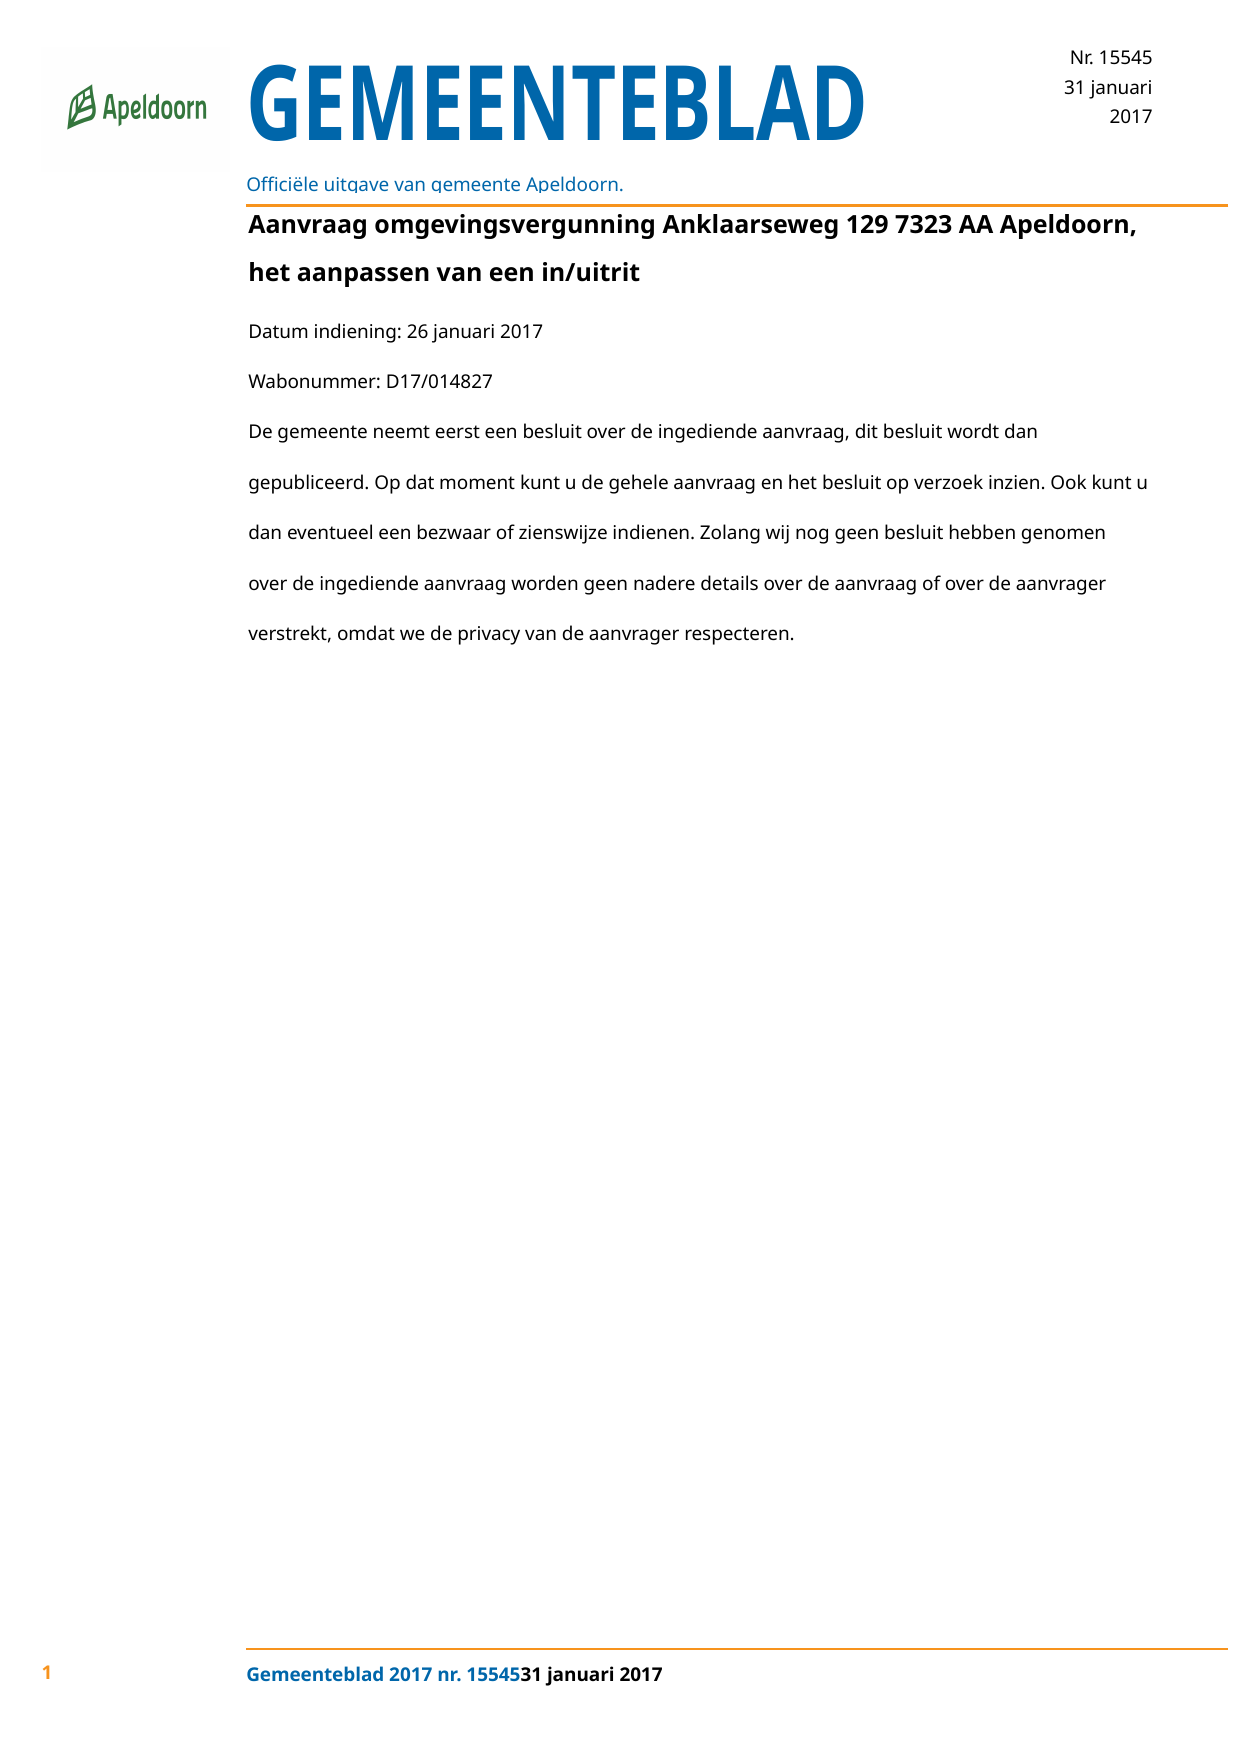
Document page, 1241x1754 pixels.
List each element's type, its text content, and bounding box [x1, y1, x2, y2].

text verstrekt, omdat we de privacy van de aanvrager respecteren. [248, 620, 1152, 646]
text dan eventueel een bezwaar of zienswijze indienen. Zolang wij nog geen besluit hebben genomen [248, 519, 1152, 545]
picture [41, 47, 231, 172]
text Datum indiening: 26 januari 2017 [248, 318, 1152, 344]
text De gemeente neemt eerst een besluit over de ingediende aanvraag, dit besluit wordt dan [248, 419, 1152, 444]
text over de ingediende aanvraag worden geen nadere details over de aanvraag of over de aanvrager [248, 570, 1152, 596]
text Wabonummer: D17/014827 [248, 368, 1152, 394]
text gepubliceerd. Op dat moment kunt u de gehele aanvraag en het besluit op verzoek inzien. Ook kunt u [248, 469, 1152, 495]
text Aanvraag omgevingsvergunning Anklaarseweg 129 7323 AA Apeldoorn, het aanpassen van een in/uitrit [248, 207, 1152, 288]
